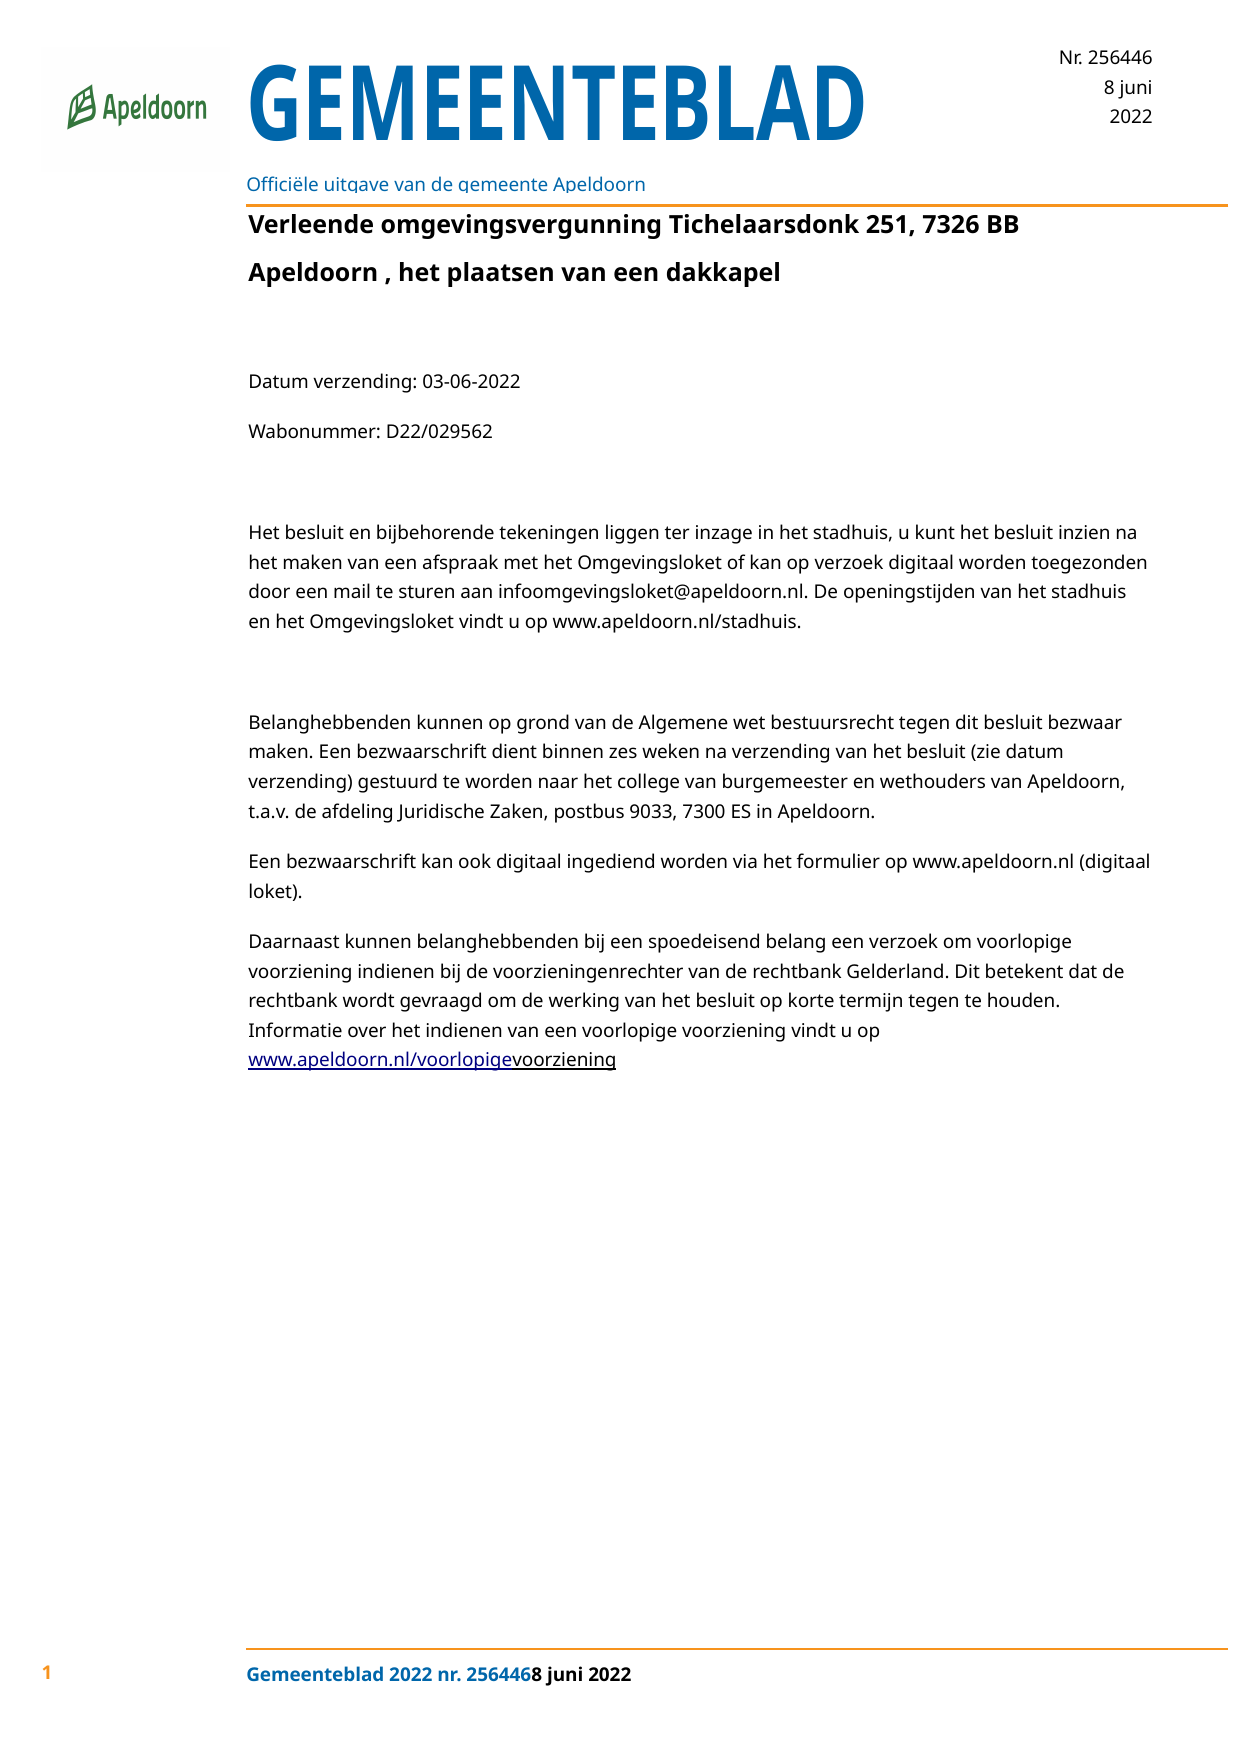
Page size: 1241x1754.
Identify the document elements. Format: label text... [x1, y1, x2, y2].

text Wabonummer: D22/029562 [248, 419, 1152, 444]
text Datum verzending: 03-06-2022 [248, 368, 1152, 394]
text Het besluit en bijbehorende tekeningen liggen ter inzage in het stadhuis, u kunt het besluit inzien na het maken van een afspraak met het Omgevingsloket of kan op verzoek digitaal worden toegezonden door een mail te sturen aan infoomgevingsloket@apeldoorn.nl. De openingstijden van het stadhuis en het Omgevingsloket vindt u op www.apeldoorn.nl/stadhuis. [248, 519, 1152, 634]
text Daarnaast kunnen belanghebbenden bij een spoedeisend belang een verzoek om voorlopige voorziening indienen bij de voorzieningenrechter van de rechtbank Gelderland. Dit betekent dat de rechtbank wordt gevraagd om de werking van het besluit op korte termijn tegen te houden. Informatie over het indienen van een voorlopige voorziening vindt u op www.apeldoorn.nl/voorlopigevoorziening [248, 928, 1152, 1072]
text Een bezwaarschrift kan ook digitaal ingediend worden via het formulier op www.apeldoorn.nl (digitaal loket). [248, 848, 1152, 904]
picture [41, 47, 231, 172]
text Belanghebbenden kunnen op grond van de Algemene wet bestuursrecht tegen dit besluit bezwaar maken. Een bezwaarschrift dient binnen zes weken na verzending van het besluit (zie datum verzending) gestuurd te worden naar het college van burgemeester en wethouders van Apeldoorn, t.a.v. de afdeling Juridische Zaken, postbus 9033, 7300 ES in Apeldoorn. [248, 709, 1152, 824]
text Verleende omgevingsvergunning Tichelaarsdonk 251, 7326 BB Apeldoorn , het plaatsen van een dakkapel [248, 207, 1152, 288]
